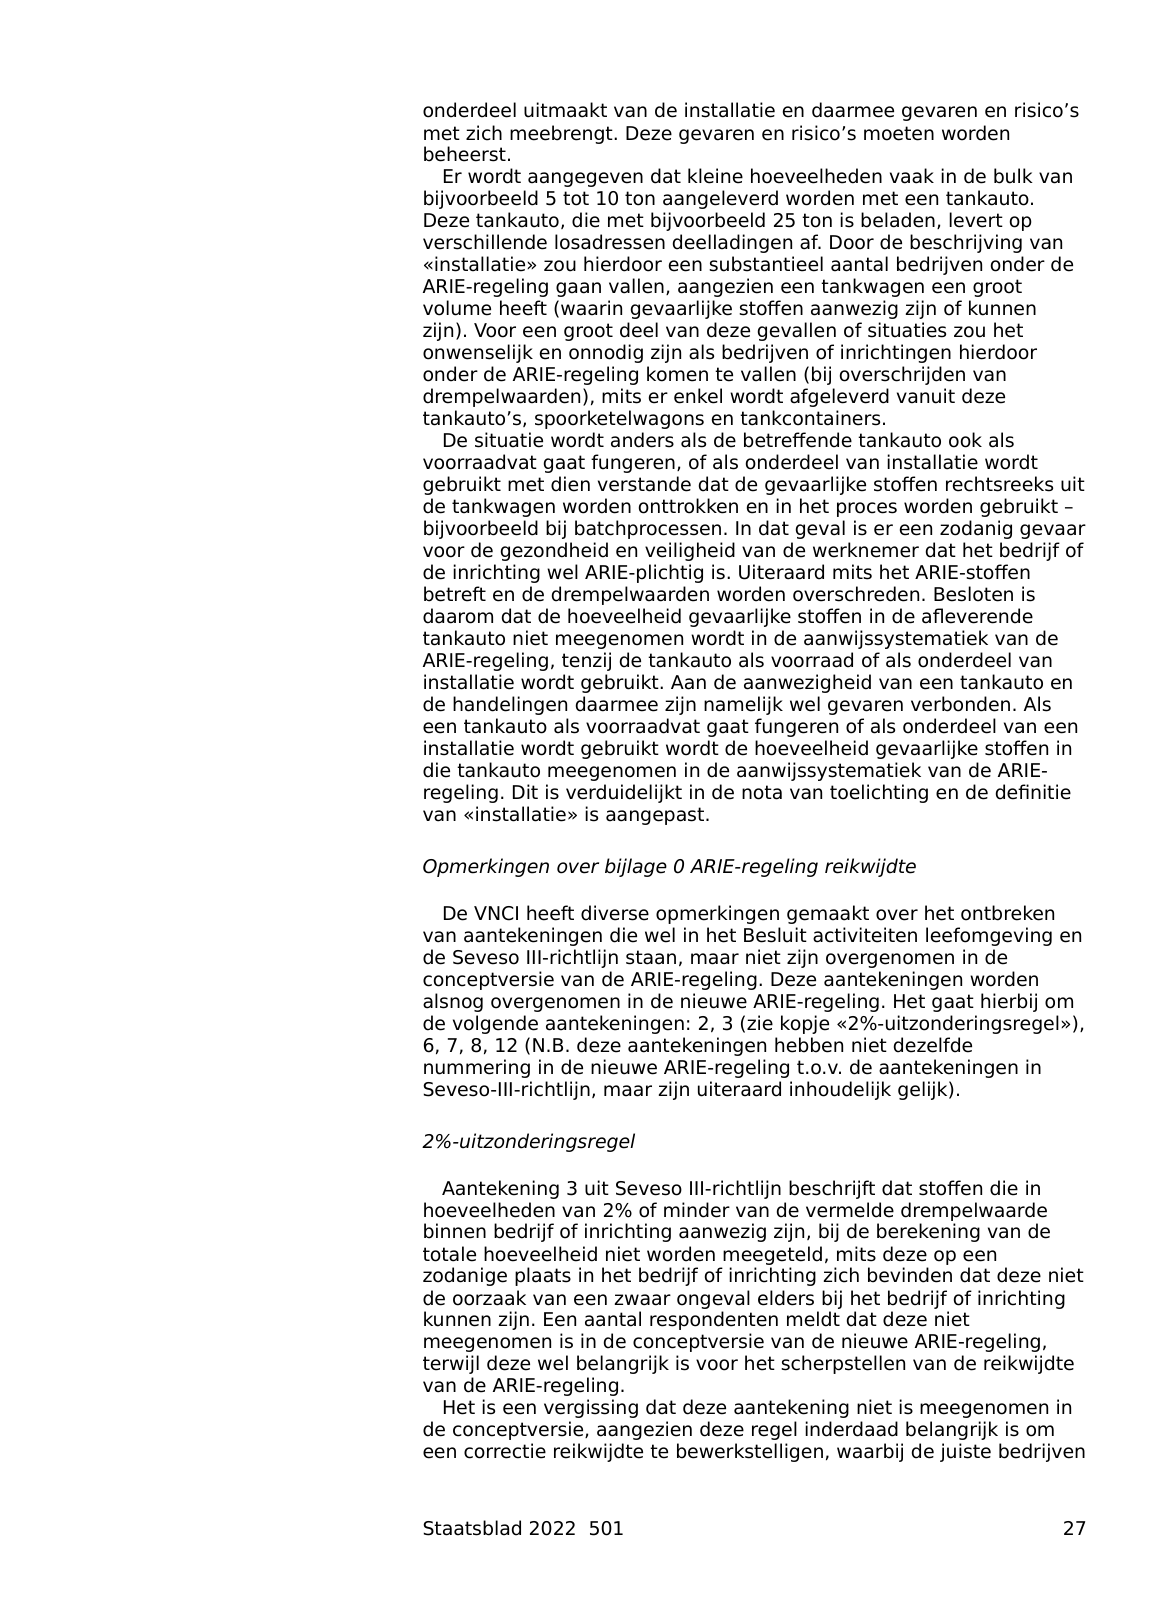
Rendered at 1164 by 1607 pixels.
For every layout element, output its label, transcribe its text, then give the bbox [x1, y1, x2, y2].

text Aantekening 3 uit Seveso III-richtlijn beschrijft dat stoffen die in hoeveelheden van 2% of minder van de vermelde drempelwaarde binnen bedrijf of inrichting aanwezig zijn, bij de berekening van de totale hoeveelheid niet worden meegeteld, mits deze op een zodanige plaats in het bedrijf of inrichting zich bevinden dat deze niet de oorzaak van een zwaar ongeval elders bij het bedrijf of inrichting kunnen zijn. Een aantal respondenten meldt dat deze niet meegenomen is in de conceptversie van de nieuwe ARIE-regeling, terwijl deze wel belangrijk is voor het scherpstellen van de reikwijdte van de ARIE-regeling. [422, 1177, 1087, 1397]
text Er wordt aangegeven dat kleine hoeveelheden vaak in de bulk van bijvoorbeeld 5 tot 10 ton aangeleverd worden met een tankauto. Deze tankauto, die met bijvoorbeeld 25 ton is beladen, levert op verschillende losadressen deelladingen af. Door de beschrijving van «installatie» zou hierdoor een substantieel aantal bedrijven onder de ARIE-regeling gaan vallen, aangezien een tankwagen een groot volume heeft (waarin gevaarlijke stoffen aanwezig zijn of kunnen zijn). Voor een groot deel van deze gevallen of situaties zou het onwenselijk en onnodig zijn als bedrijven of inrichtingen hierdoor onder de ARIE-regeling komen te vallen (bij overschrijden van drempelwaarden), mits er enkel wordt afgeleverd vanuit deze tankauto’s, spoorketelwagons en tankcontainers. [422, 166, 1087, 430]
subtitle Opmerkingen over bijlage 0 ARIE-regeling reikwijdte [422, 856, 1087, 878]
subtitle 2%-uitzonderingsregel [422, 1131, 1087, 1152]
text De situatie wordt anders als de betreffende tankauto ook als voorraadvat gaat fungeren, of als onderdeel van installatie wordt gebruikt met dien verstande dat de gevaarlijke stoffen rechtsreeks uit de tankwagen worden onttrokken en in het proces worden gebruikt – bijvoorbeeld bij batchprocessen. In dat geval is er een zodanig gevaar voor de gezondheid en veiligheid van de werknemer dat het bedrijf of de inrichting wel ARIE-plichtig is. Uiteraard mits het ARIE-stoffen betreft en de drempelwaarden worden overschreden. Besloten is daarom dat de hoeveelheid gevaarlijke stoffen in de afleverende tankauto niet meegenomen wordt in de aanwijssystematiek van de ARIE-regeling, tenzij de tankauto als voorraad of als onderdeel van installatie wordt gebruikt. Aan de aanwezigheid van een tankauto en de handelingen daarmee zijn namelijk wel gevaren verbonden. Als een tankauto als voorraadvat gaat fungeren of als onderdeel van een installatie wordt gebruikt wordt de hoeveelheid gevaarlijke stoffen in die tankauto meegenomen in de aanwijssystematiek van de ARIE-regeling. Dit is verduidelijkt in de nota van toelichting en de definitie van «installatie» is aangepast. [422, 430, 1087, 826]
text onderdeel uitmaakt van de installatie en daarmee gevaren en risico’s met zich meebrengt. Deze gevaren en risico’s moeten worden beheerst. [422, 100, 1087, 166]
text Het is een vergissing dat deze aantekening niet is meegenomen in de conceptversie, aangezien deze regel inderdaad belangrijk is om een correctie reikwijdte te bewerkstelligen, waarbij de juiste bedrijven [422, 1397, 1087, 1463]
text De VNCI heeft diverse opmerkingen gemaakt over het ontbreken van aantekeningen die wel in het Besluit activiteiten leefomgeving en de Seveso III-richtlijn staan, maar niet zijn overgenomen in de conceptversie van de ARIE-regeling. Deze aantekeningen worden alsnog overgenomen in de nieuwe ARIE-regeling. Het gaat hierbij om de volgende aantekeningen: 2, 3 (zie kopje «2%-uitzonderingsregel»), 6, 7, 8, 12 (N.B. deze aantekeningen hebben niet dezelfde nummering in de nieuwe ARIE-regeling t.o.v. de aantekeningen in Seveso-III-richtlijn, maar zijn uiteraard inhoudelijk gelijk). [422, 903, 1087, 1101]
